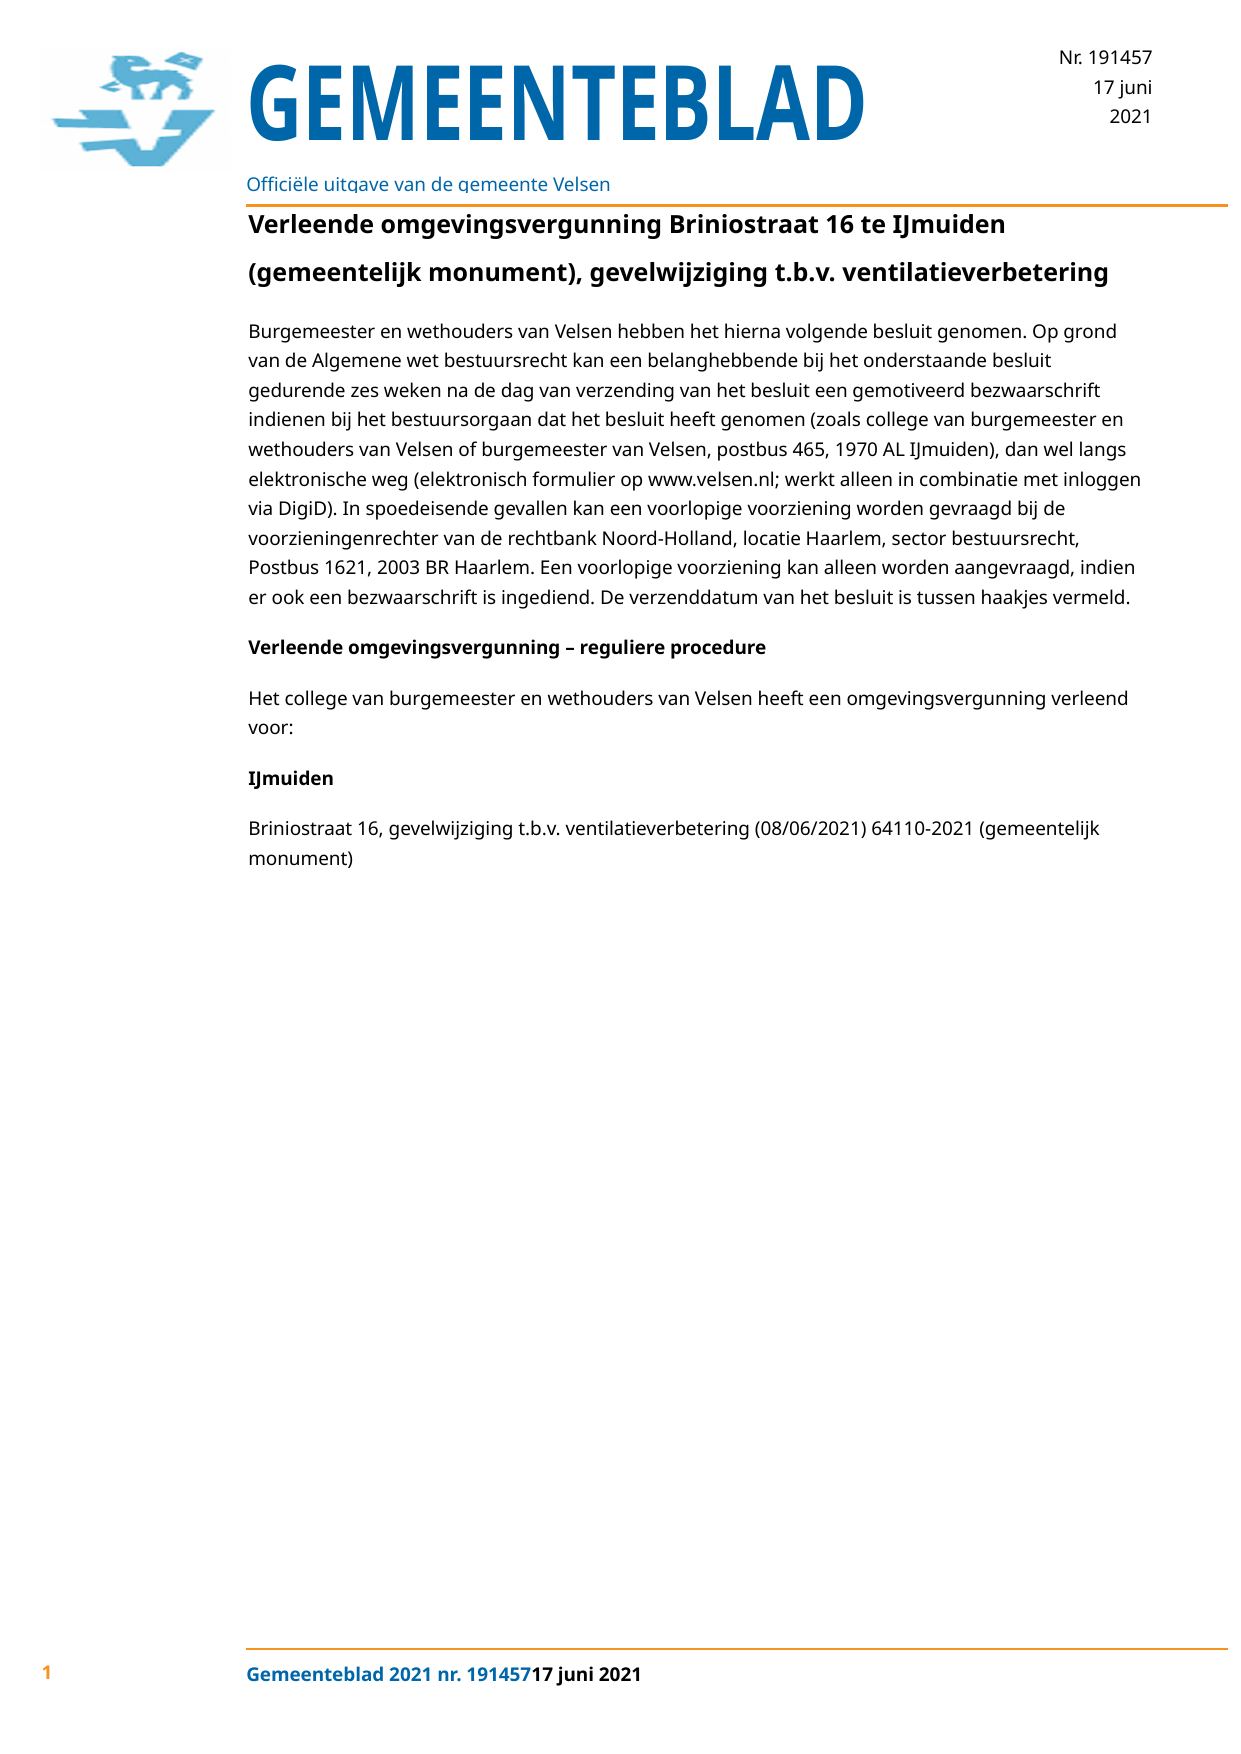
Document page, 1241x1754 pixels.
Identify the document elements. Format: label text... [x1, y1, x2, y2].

text Briniostraat 16, gevelwijziging t.b.v. ventilatieverbetering (08/06/2021) 64110-2021 (gemeentelijk monument) [248, 815, 1152, 871]
text Verleende omgevingsvergunning Briniostraat 16 te IJmuiden (gemeentelijk monument), gevelwijziging t.b.v. ventilatieverbetering [248, 207, 1152, 288]
text Burgemeester en wethouders van Velsen hebben het hierna volgende besluit genomen. Op grond van de Algemene wet bestuursrecht kan een belanghebbende bij het onderstaande besluit gedurende zes weken na de dag van verzending van het besluit een gemotiveerd bezwaarschrift indienen bij het bestuursorgaan dat het besluit heeft genomen (zoals college van burgemeester en wethouders van Velsen of burgemeester van Velsen, postbus 465, 1970 AL IJmuiden), dan wel langs elektronische weg (elektronisch formulier op www.velsen.nl; werkt alleen in combinatie met inloggen via DigiD). In spoedeisende gevallen kan een voorlopige voorziening worden gevraagd bij de voorzieningenrechter van de rechtbank Noord-Holland, locatie Haarlem, sector bestuursrecht, Postbus 1621, 2003 BR Haarlem. Een voorlopige voorziening kan alleen worden aangevraagd, indien er ook een bezwaarschrift is ingediend. De verzenddatum van het besluit is tussen haakjes vermeld. [248, 318, 1152, 610]
text IJmuiden [248, 765, 1152, 791]
picture [41, 47, 231, 172]
text Het college van burgemeester en wethouders van Velsen heeft een omgevingsvergunning verleend voor: [248, 685, 1152, 740]
text Verleende omgevingsvergunning – reguliere procedure [248, 634, 1152, 660]
